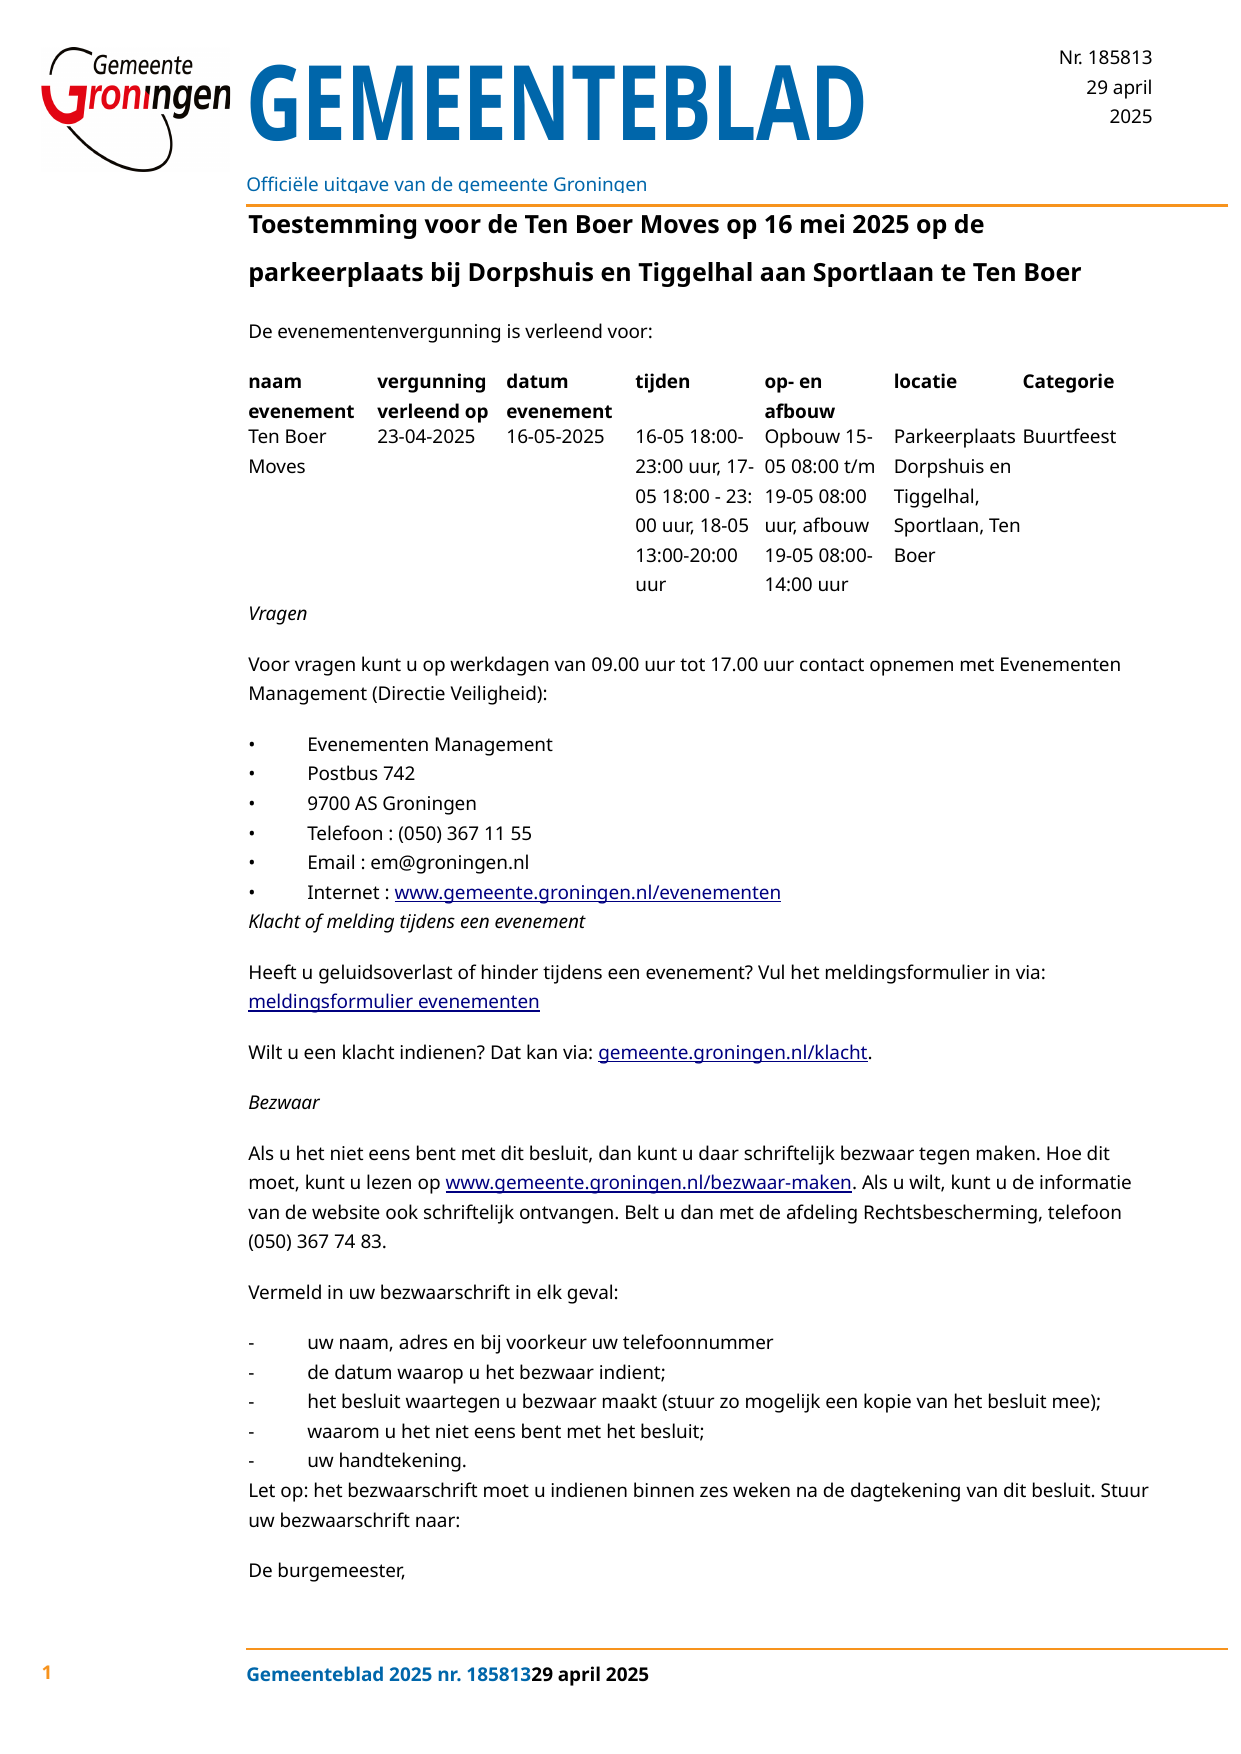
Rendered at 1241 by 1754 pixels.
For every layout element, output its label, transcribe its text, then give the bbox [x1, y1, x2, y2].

list Internet : www.gemeente.groningen.nl/evenementen [248, 879, 1152, 905]
table_header tijden [635, 369, 764, 424]
list Email : em@groningen.nl [248, 849, 1152, 875]
list 9700 AS Groningen [248, 790, 1152, 816]
table_cell Parkeerplaats Dorpshuis en Tiggelhal, Sportlaan, Ten Boer [894, 424, 1022, 597]
table_cell 16-05-2025 [506, 424, 635, 597]
list Evenementen Management [248, 731, 1152, 757]
table_cell 23-04-2025 [377, 424, 506, 597]
text Let op: het bezwaarschrift moet u indienen binnen zes weken na de dagtekening van dit besluit. Stuur uw bezwaarschrift naar: [248, 1477, 1152, 1533]
table_header naam evenement [248, 369, 377, 424]
table_cell Ten Boer Moves [248, 424, 377, 597]
list waarom u het niet eens bent met het besluit; [248, 1418, 1152, 1444]
table_cell Buurtfeest [1023, 424, 1152, 597]
text Vragen [248, 601, 1152, 626]
text Heeft u geluidsoverlast of hinder tijdens een evenement? Vul het meldingsformulier in via: meldingsformulier evenementen [248, 959, 1152, 1014]
text De evenementenvergunning is verleend voor: [248, 318, 1152, 344]
text Voor vragen kunt u op werkdagen van 09.00 uur tot 17.00 uur contact opnemen met Evenementen Management (Directie Veiligheid): [248, 651, 1152, 706]
text Bezwaar [248, 1089, 1152, 1115]
list uw naam, adres en bij voorkeur uw telefoonnummer [248, 1329, 1152, 1355]
list de datum waarop u het bezwaar indient; [248, 1359, 1152, 1385]
text De burgemeester, [248, 1557, 1152, 1583]
text Als u het niet eens bent met dit besluit, dan kunt u daar schriftelijk bezwaar tegen maken. Hoe dit moet, kunt u lezen op www.gemeente.groningen.nl/bezwaar-maken. Als u wilt, kunt u de informatie van de website ook schriftelijk ontvangen. Belt u dan met de afdeling Rechtsbescherming, telefoon (050) 367 74 83. [248, 1140, 1152, 1254]
table_header Categorie [1023, 369, 1152, 424]
text Klacht of melding tijdens een evenement [248, 908, 1152, 934]
list uw handtekening. [248, 1448, 1152, 1473]
list Postbus 742 [248, 761, 1152, 786]
table_header datum evenement [506, 369, 635, 424]
list het besluit waartegen u bezwaar maakt (stuur zo mogelijk een kopie van het besluit mee); [248, 1388, 1152, 1414]
text Vermeld in uw bezwaarschrift in elk geval: [248, 1279, 1152, 1305]
table_cell 16-05 18:00-23:00 uur, 17-05 18:00 - 23: 00 uur, 18-05 13:00-20:00 uur [635, 424, 764, 597]
text Wilt u een klacht indienen? Dat kan via: gemeente.groningen.nl/klacht. [248, 1039, 1152, 1065]
text Toestemming voor de Ten Boer Moves op 16 mei 2025 op de parkeerplaats bij Dorpshuis en Tiggelhal aan Sportlaan te Ten Boer [248, 207, 1152, 288]
table_cell Opbouw 15-05 08:00 t/m 19-05 08:00 uur, afbouw 19-05 08:00-14:00 uur [764, 424, 893, 597]
picture [41, 47, 231, 172]
list Telefoon : (050) 367 11 55 [248, 820, 1152, 846]
table_header op- en afbouw [764, 369, 893, 424]
table_header vergunning verleend op [377, 369, 506, 424]
table_header locatie [894, 369, 1022, 424]
